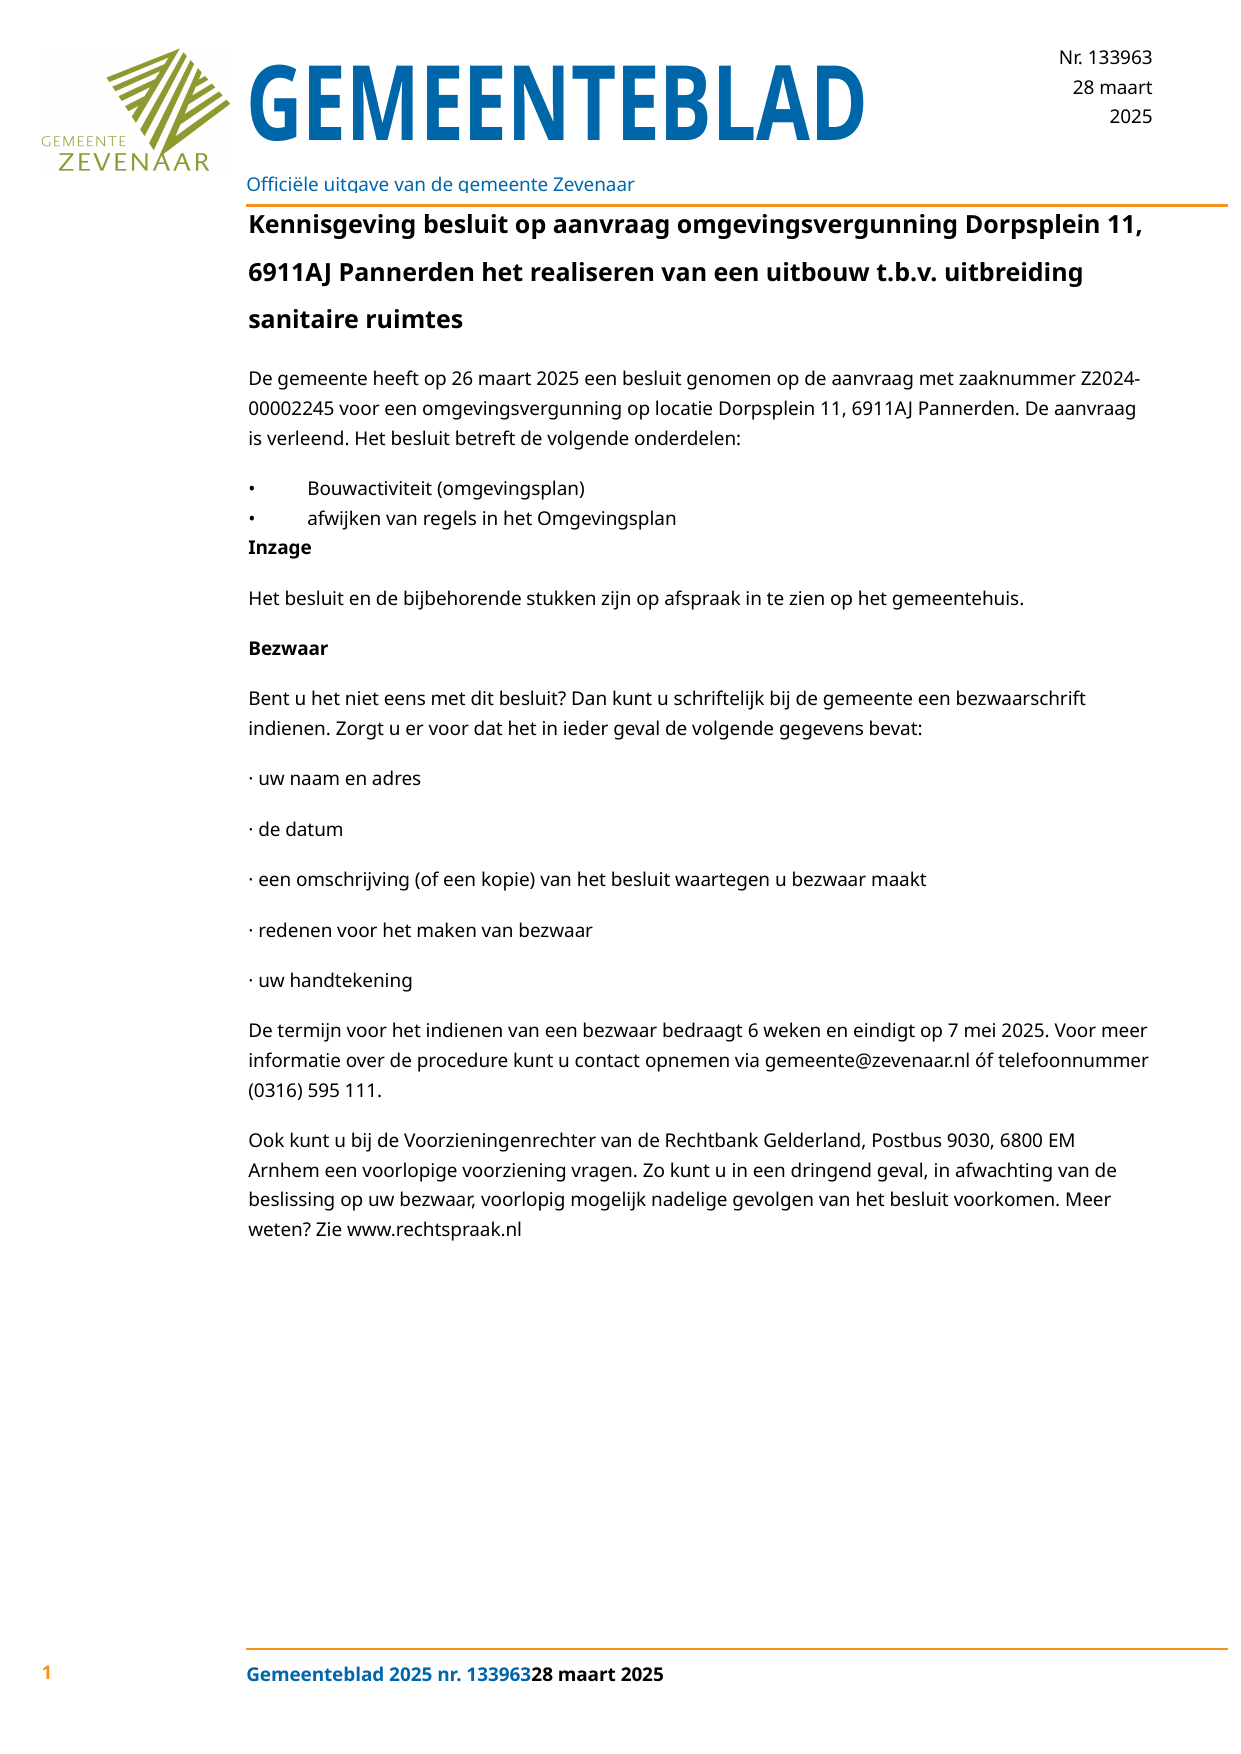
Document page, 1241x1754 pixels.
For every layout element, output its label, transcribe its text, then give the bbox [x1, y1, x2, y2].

text · een omschrijving (of een kopie) van het besluit waartegen u bezwaar maakt [248, 866, 1152, 892]
picture [41, 47, 231, 172]
text · de datum [248, 816, 1152, 842]
text · uw handtekening [248, 967, 1152, 993]
text Inzage [248, 534, 1152, 560]
text Kennisgeving besluit op aanvraag omgevingsvergunning Dorpsplein 11, 6911AJ Pannerden het realiseren van een uitbouw t.b.v. uitbreiding sanitaire ruimtes [248, 207, 1152, 336]
text De termijn voor het indienen van een bezwaar bedraagt 6 weken en eindigt op 7 mei 2025. Voor meer informatie over de procedure kunt u contact opnemen via gemeente@zevenaar.nl óf telefoonnummer (0316) 595 111. [248, 1018, 1152, 1102]
text Bent u het niet eens met dit besluit? Dan kunt u schriftelijk bij de gemeente een bezwaarschrift indienen. Zorgt u er voor dat het in ieder geval de volgende gegevens bevat: [248, 686, 1152, 741]
text Ook kunt u bij de Voorzieningenrechter van de Rechtbank Gelderland, Postbus 9030, 6800 EM Arnhem een voorlopige voorziening vragen. Zo kunt u in een dringend geval, in afwachting van de beslissing op uw bezwaar, voorlopig mogelijk nadelige gevolgen van het besluit voorkomen. Meer weten? Zie www.rechtspraak.nl [248, 1127, 1152, 1242]
text · uw naam en adres [248, 766, 1152, 791]
list Bouwactiviteit (omgevingsplan) [248, 475, 1152, 501]
list afwijken van regels in het Omgevingsplan [248, 505, 1152, 530]
text Bezwaar [248, 635, 1152, 661]
text · redenen voor het maken van bezwaar [248, 917, 1152, 942]
text Het besluit en de bijbehorende stukken zijn op afspraak in te zien op het gemeentehuis. [248, 585, 1152, 610]
text De gemeente heeft op 26 maart 2025 een besluit genomen op de aanvraag met zaaknummer Z2024-00002245 voor een omgevingsvergunning op locatie Dorpsplein 11, 6911AJ Pannerden. De aanvraag is verleend. Het besluit betreft de volgende onderdelen: [248, 366, 1152, 450]
